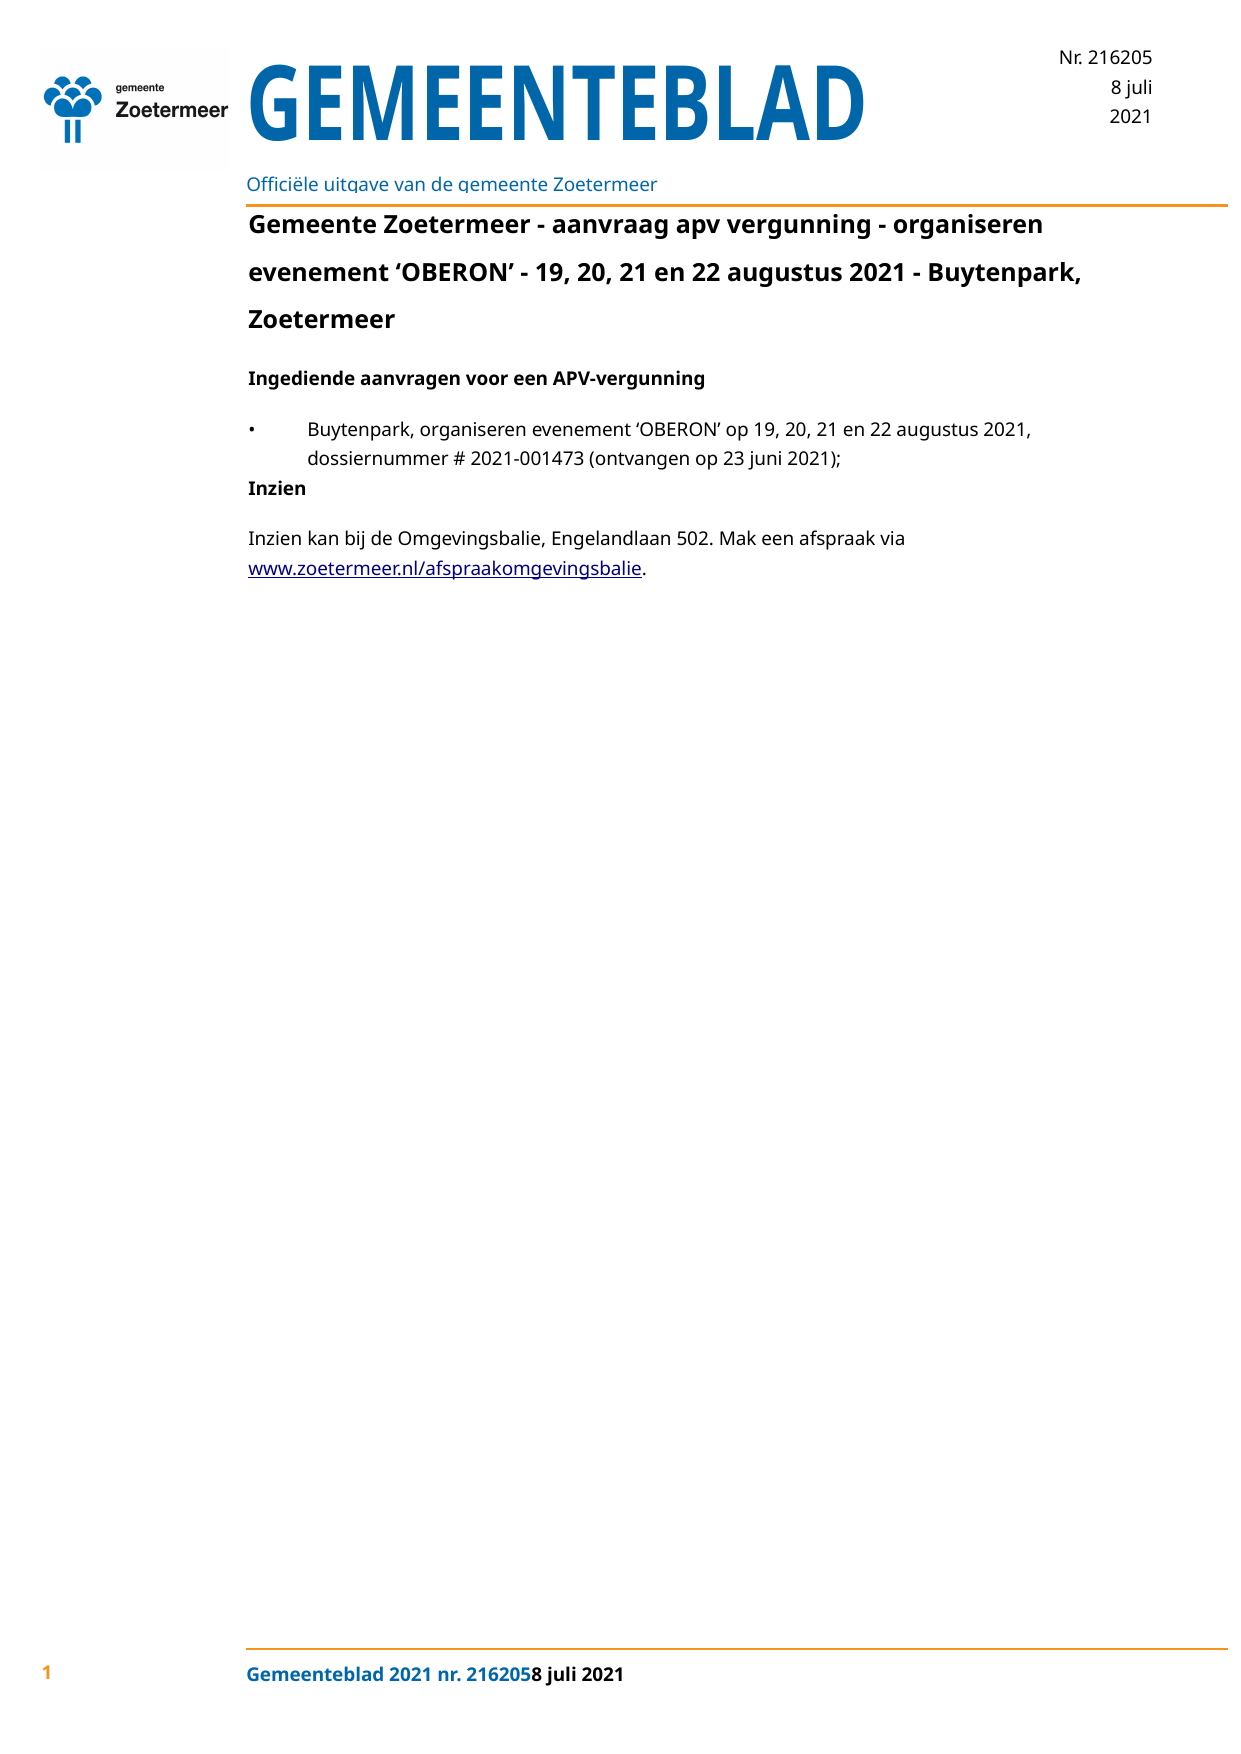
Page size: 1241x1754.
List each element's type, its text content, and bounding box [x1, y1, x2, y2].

list Buytenpark, organiseren evenement ‘OBERON’ op 19, 20, 21 en 22 augustus 2021, dossiernummer # 2021-001473 (ontvangen op 23 juni 2021); [248, 416, 1152, 471]
text Ingediende aanvragen voor een APV-vergunning [248, 366, 1152, 391]
text Inzien [248, 475, 1152, 501]
text Gemeente Zoetermeer - aanvraag apv vergunning - organiseren evenement ‘OBERON’ - 19, 20, 21 en 22 augustus 2021 - Buytenpark, Zoetermeer [248, 207, 1152, 336]
text Inzien kan bij de Omgevingsbalie, Engelandlaan 502. Mak een afspraak via www.zoetermeer.nl/afspraakomgevingsbalie. [248, 526, 1152, 581]
picture [41, 47, 231, 172]
